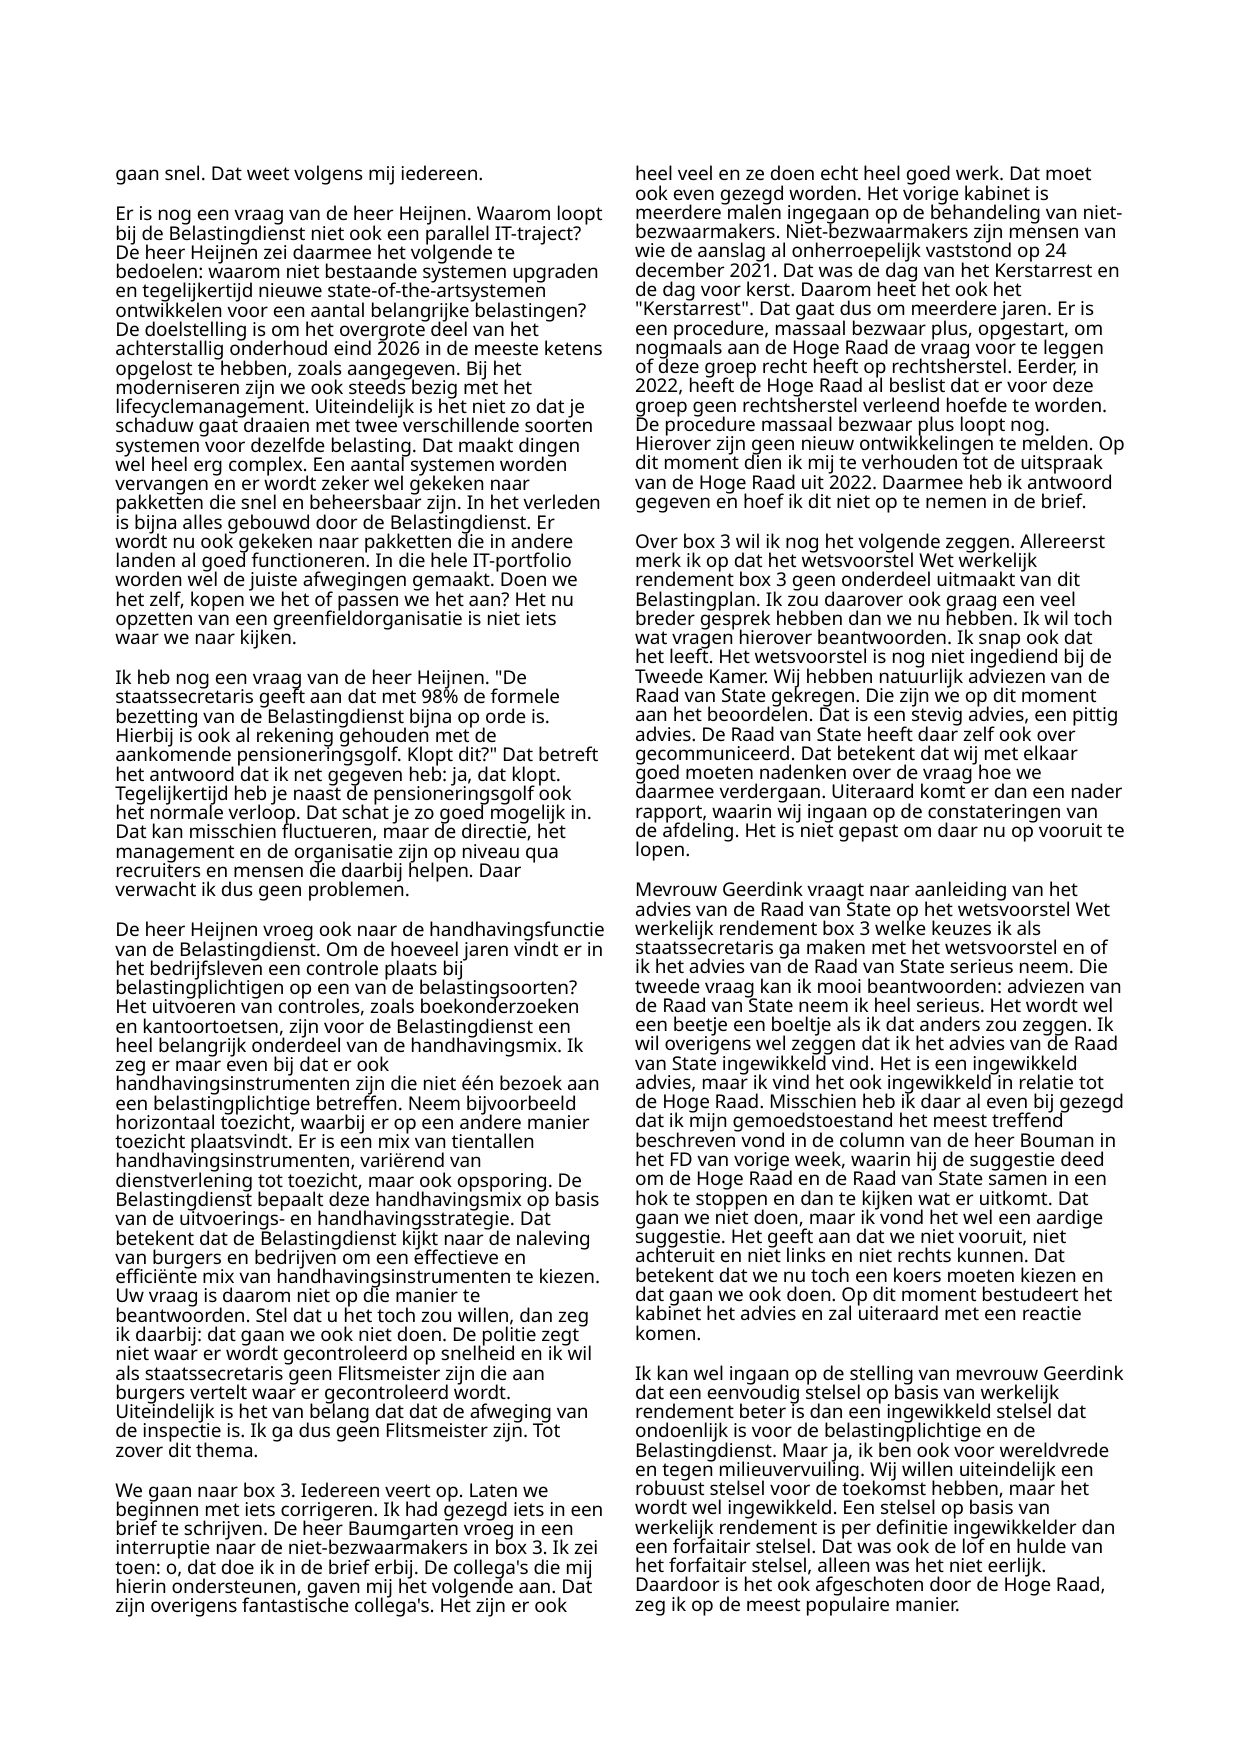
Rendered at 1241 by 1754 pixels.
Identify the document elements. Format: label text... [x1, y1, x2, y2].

text heel veel en ze doen echt heel goed werk. Dat moet ook even gezegd worden. Het vorige kabinet is meerdere malen ingegaan op de behandeling van niet-bezwaarmakers. Niet-bezwaarmakers zijn mensen van wie de aanslag al onherroepelijk vaststond op 24 december 2021. Dat was de dag van het Kerstarrest en de dag voor kerst. Daarom heet het ook het "Kerstarrest". Dat gaat dus om meerdere jaren. Er is een procedure, massaal bezwaar plus, opgestart, om nogmaals aan de Hoge Raad de vraag voor te leggen of deze groep recht heeft op rechtsherstel. Eerder, in 2022, heeft de Hoge Raad al beslist dat er voor deze groep geen rechtsherstel verleend hoefde te worden. De procedure massaal bezwaar plus loopt nog. Hierover zijn geen nieuw ontwikkelingen te melden. Op dit moment dien ik mij te verhouden tot de uitspraak van de Hoge Raad uit 2022. Daarmee heb ik antwoord gegeven en hoef ik dit niet op te nemen in de brief. [635, 165, 1125, 512]
text Er is nog een vraag van de heer Heijnen. Waarom loopt bij de Belastingdienst niet ook een parallel IT-traject? De heer Heijnen zei daarmee het volgende te bedoelen: waarom niet bestaande systemen upgraden en tegelijkertijd nieuwe state-of-the-artsystemen ontwikkelen voor een aantal belangrijke belastingen? De doelstelling is om het overgrote deel van het achterstallig onderhoud eind 2026 in de meeste ketens opgelost te hebben, zoals aangegeven. Bij het moderniseren zijn we ook steeds bezig met het lifecyclemanagement. Uiteindelijk is het niet zo dat je schaduw gaat draaien met twee verschillende soorten systemen voor dezelfde belasting. Dat maakt dingen wel heel erg complex. Een aantal systemen worden vervangen en er wordt zeker wel gekeken naar pakketten die snel en beheersbaar zijn. In het verleden is bijna alles gebouwd door de Belastingdienst. Er wordt nu ook gekeken naar pakketten die in andere landen al goed functioneren. In die hele IT-portfolio worden wel de juiste afwegingen gemaakt. Doen we het zelf, kopen we het of passen we het aan? Het nu opzetten van een greenfieldorganisatie is niet iets waar we naar kijken. [115, 205, 605, 648]
text De heer Heijnen vroeg ook naar de handhavingsfunctie van de Belastingdienst. Om de hoeveel jaren vindt er in het bedrijfsleven een controle plaats bij belastingplichtigen op een van de belastingsoorten? Het uitvoeren van controles, zoals boekonderzoeken en kantoortoetsen, zijn voor de Belastingdienst een heel belangrijk onderdeel van de handhavingsmix. Ik zeg er maar even bij dat er ook handhavingsinstrumenten zijn die niet één bezoek aan een belastingplichtige betreffen. Neem bijvoorbeeld horizontaal toezicht, waarbij er op een andere manier toezicht plaatsvindt. Er is een mix van tientallen handhavingsinstrumenten, variërend van dienstverlening tot toezicht, maar ook opsporing. De Belastingdienst bepaalt deze handhavingsmix op basis van de uitvoerings- en handhavingsstrategie. Dat betekent dat de Belastingdienst kijkt naar de naleving van burgers en bedrijven om een effectieve en efficiënte mix van handhavingsinstrumenten te kiezen. Uw vraag is daarom niet op die manier te beantwoorden. Stel dat u het toch zou willen, dan zeg ik daarbij: dat gaan we ook niet doen. De politie zegt niet waar er wordt gecontroleerd op snelheid en ik wil als staatssecretaris geen Flitsmeister zijn die aan burgers vertelt waar er gecontroleerd wordt. Uiteindelijk is het van belang dat dat de afweging van de inspectie is. Ik ga dus geen Flitsmeister zijn. Tot zover dit thema. [115, 921, 605, 1461]
text gaan snel. Dat weet volgens mij iedereen. [115, 165, 605, 184]
text Mevrouw Geerdink vraagt naar aanleiding van het advies van de Raad van State op het wetsvoorstel Wet werkelijk rendement box 3 welke keuzes ik als staatssecretaris ga maken met het wetsvoorstel en of ik het advies van de Raad van State serieus neem. Die tweede vraag kan ik mooi beantwoorden: adviezen van de Raad van State neem ik heel serieus. Het wordt wel een beetje een boeltje als ik dat anders zou zeggen. Ik wil overigens wel zeggen dat ik het advies van de Raad van State ingewikkeld vind. Het is een ingewikkeld advies, maar ik vind het ook ingewikkeld in relatie tot de Hoge Raad. Misschien heb ik daar al even bij gezegd dat ik mijn gemoedstoestand het meest treffend beschreven vond in de column van de heer Bouman in het FD van vorige week, waarin hij de suggestie deed om de Hoge Raad en de Raad van State samen in een hok te stoppen en dan te kijken wat er uitkomt. Dat gaan we niet doen, maar ik vond het wel een aardige suggestie. Het geeft aan dat we niet vooruit, niet achteruit en niet links en niet rechts kunnen. Dat betekent dat we nu toch een koers moeten kiezen en dat gaan we ook doen. Op dit moment bestudeert het kabinet het advies en zal uiteraard met een reactie komen. [635, 881, 1125, 1344]
text Ik heb nog een vraag van de heer Heijnen. "De staatssecretaris geeft aan dat met 98% de formele bezetting van de Belastingdienst bijna op orde is. Hierbij is ook al rekening gehouden met de aankomende pensioneringsgolf. Klopt dit?" Dat betreft het antwoord dat ik net gegeven heb: ja, dat klopt. Tegelijkertijd heb je naast de pensioneringsgolf ook het normale verloop. Dat schat je zo goed mogelijk in. Dat kan misschien fluctueren, maar de directie, het management en de organisatie zijn op niveau qua recruiters en mensen die daarbij helpen. Daar verwacht ik dus geen problemen. [115, 669, 605, 901]
text Ik kan wel ingaan op de stelling van mevrouw Geerdink dat een eenvoudig stelsel op basis van werkelijk rendement beter is dan een ingewikkeld stelsel dat ondoenlijk is voor de belastingplichtige en de Belastingdienst. Maar ja, ik ben ook voor wereldvrede en tegen milieuvervuiling. Wij willen uiteindelijk een robuust stelsel voor de toekomst hebben, maar het wordt wel ingewikkeld. Een stelsel op basis van werkelijk rendement is per definitie ingewikkelder dan een forfaitair stelsel. Dat was ook de lof en hulde van het forfaitair stelsel, alleen was het niet eerlijk. Daardoor is het ook afgeschoten door de Hoge Raad, zeg ik op de meest populaire manier. [635, 1364, 1125, 1615]
text We gaan naar box 3. Iedereen veert op. Laten we beginnen met iets corrigeren. Ik had gezegd iets in een brief te schrijven. De heer Baumgarten vroeg in een interruptie naar de niet-bezwaarmakers in box 3. Ik zei toen: o, dat doe ik in de brief erbij. De collega's die mij hierin ondersteunen, gaven mij het volgende aan. Dat zijn overigens fantastische collega's. Het zijn er ook [115, 1482, 605, 1616]
text Over box 3 wil ik nog het volgende zeggen. Allereerst merk ik op dat het wetsvoorstel Wet werkelijk rendement box 3 geen onderdeel uitmaakt van dit Belastingplan. Ik zou daarover ook graag een veel breder gesprek hebben dan we nu hebben. Ik wil toch wat vragen hierover beantwoorden. Ik snap ook dat het leeft. Het wetsvoorstel is nog niet ingediend bij de Tweede Kamer. Wij hebben natuurlijk adviezen van de Raad van State gekregen. Die zijn we op dit moment aan het beoordelen. Dat is een stevig advies, een pittig advies. De Raad van State heeft daar zelf ook over gecommuniceerd. Dat betekent dat wij met elkaar goed moeten nadenken over de vraag hoe we daarmee verdergaan. Uiteraard komt er dan een nader rapport, waarin wij ingaan op de constateringen van de afdeling. Het is niet gepast om daar nu op vooruit te lopen. [635, 533, 1125, 861]
